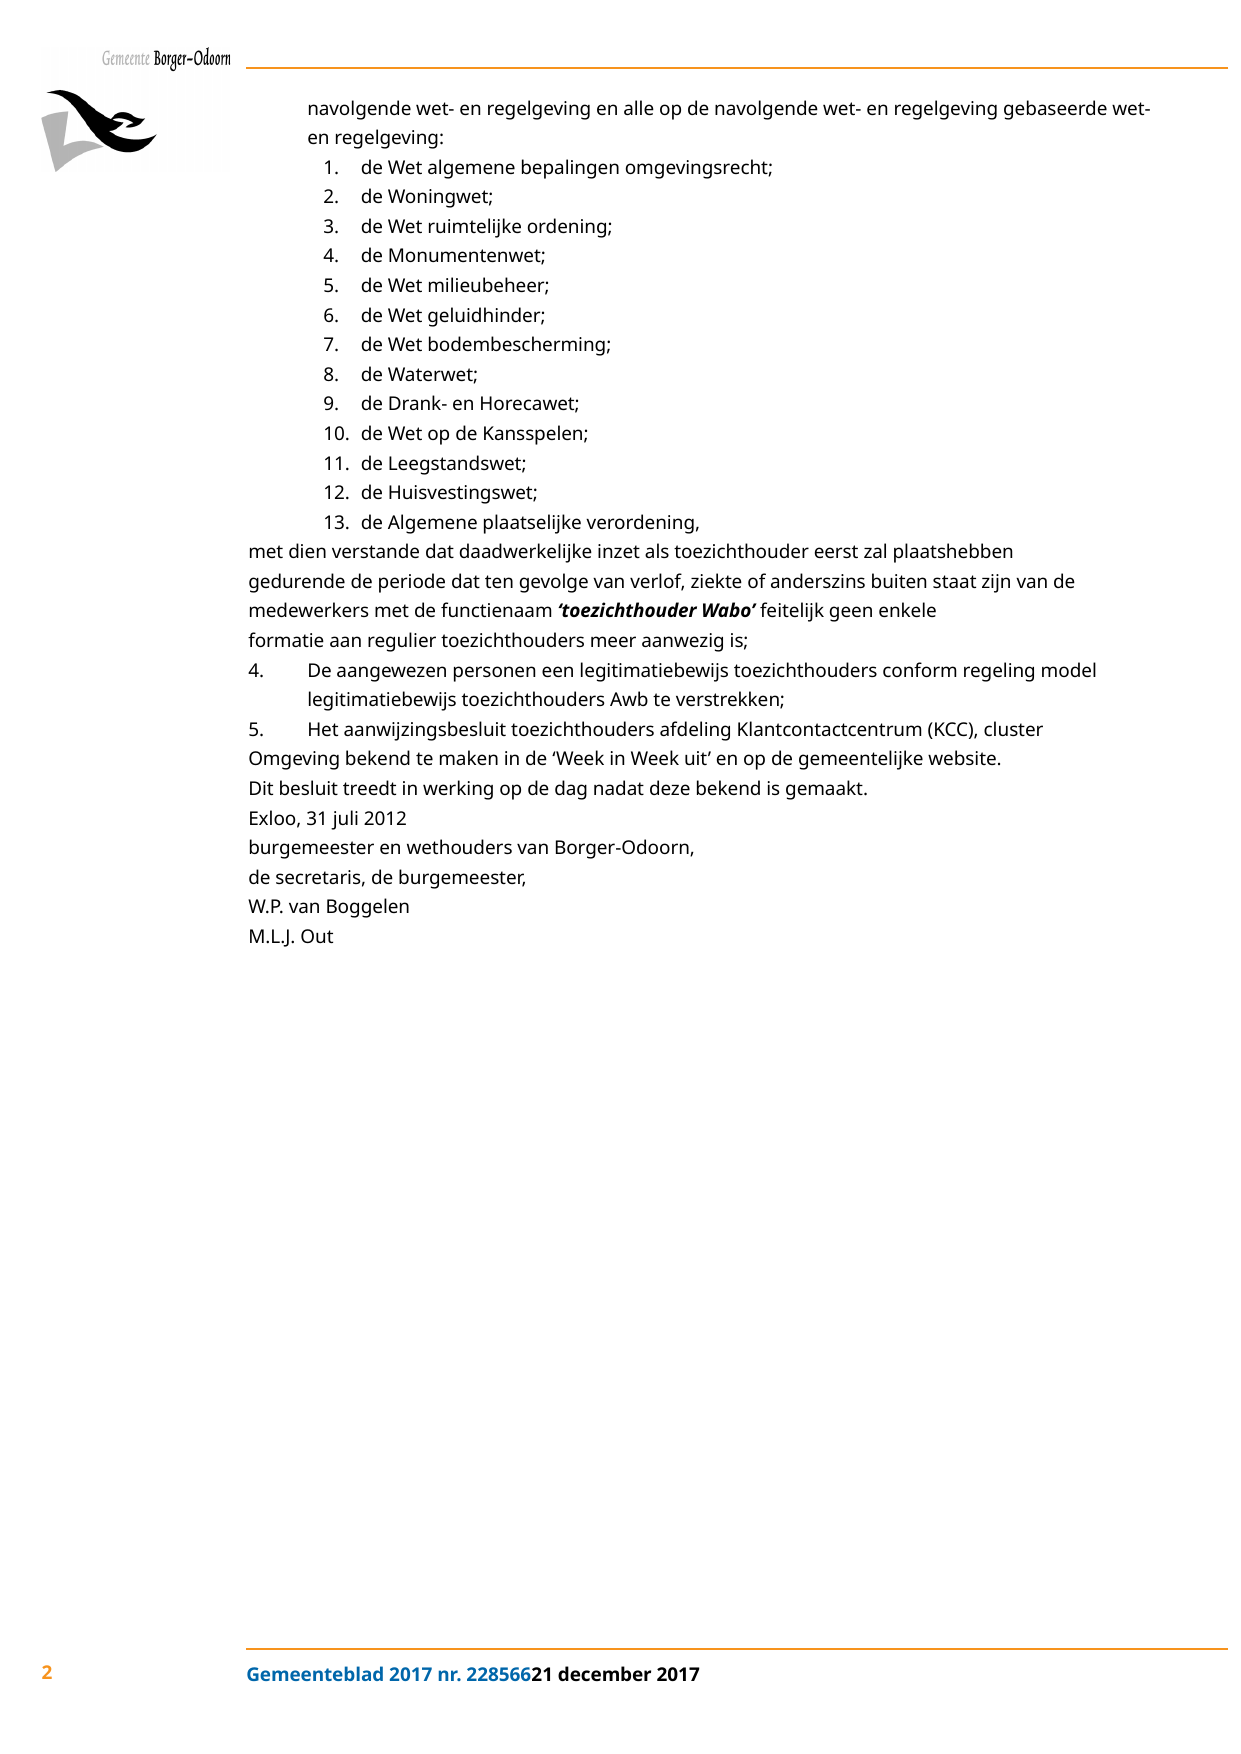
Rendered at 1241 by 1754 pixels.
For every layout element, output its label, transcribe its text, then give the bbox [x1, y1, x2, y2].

list de Leegstandswet; [323, 450, 1152, 476]
text M.L.J. Out [248, 923, 1152, 949]
text gedurende de periode dat ten gevolge van verlof, ziekte of anderszins buiten staat zijn van de medewerkers met de functienaam ‘toezichthouder Wabo’ feitelijk geen enkele [248, 568, 1152, 623]
text met dien verstande dat daadwerkelijke inzet als toezichthouder eerst zal plaatshebben [248, 538, 1152, 564]
text W.P. van Boggelen [248, 893, 1152, 919]
text burgemeester en wethouders van Borger-Odoorn, [248, 834, 1152, 860]
list de Wet bodembescherming; [323, 331, 1152, 357]
list de Monumentenwet; [323, 243, 1152, 268]
list de Waterwet; [323, 361, 1152, 387]
list de Wet ruimtelijke ordening; [323, 213, 1152, 239]
list de Wet milieubeheer; [323, 272, 1152, 298]
text formatie aan regulier toezichthouders meer aanwezig is; [248, 627, 1152, 653]
text de secretaris, de burgemeester, [248, 864, 1152, 890]
list de Woningwet; [323, 183, 1152, 209]
list de Huisvestingswet; [323, 479, 1152, 505]
list de Wet op de Kansspelen; [323, 420, 1152, 446]
text Exloo, 31 juli 2012 [248, 805, 1152, 831]
list de Algemene plaatselijke verordening, [323, 509, 1152, 535]
list de Drank- en Horecawet; [323, 391, 1152, 416]
picture [41, 47, 231, 172]
list Het aanwijzingsbesluit toezichthouders afdeling Klantcontactcentrum (KCC), cluster [248, 716, 1152, 742]
list De aangewezen personen een legitimatiebewijs toezichthouders conform regeling model legitimatiebewijs toezichthouders Awb te verstrekken; [248, 657, 1152, 712]
text Dit besluit treedt in werking op de dag nadat deze bekend is gemaakt. [248, 775, 1152, 801]
list navolgende wet- en regelgeving en alle op de navolgende wet- en regelgeving gebaseerde wet- en regelgeving: [248, 95, 1152, 150]
list de Wet algemene bepalingen omgevingsrecht; [323, 154, 1152, 180]
text Omgeving bekend te maken in de ‘Week in Week uit’ en op de gemeentelijke website. [248, 746, 1152, 771]
list de Wet geluidhinder; [323, 302, 1152, 328]
